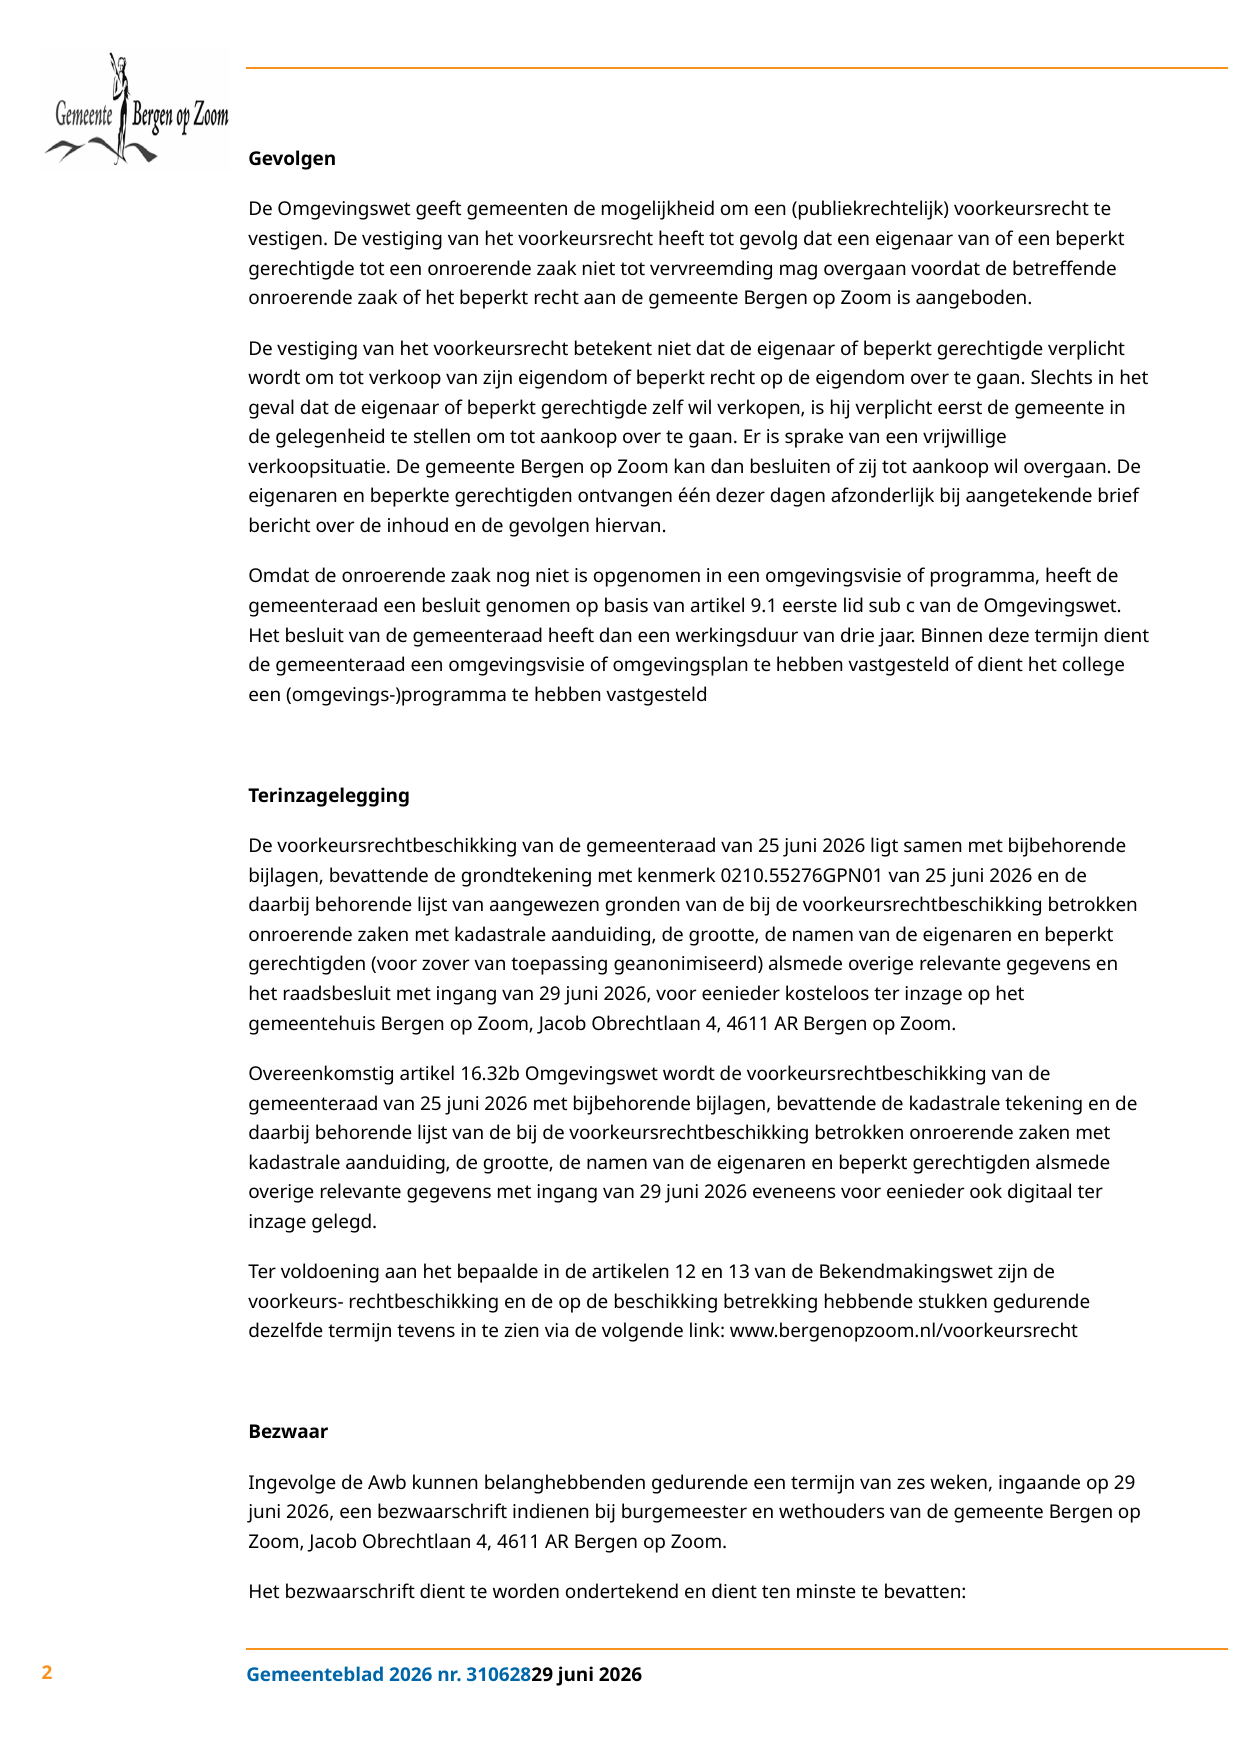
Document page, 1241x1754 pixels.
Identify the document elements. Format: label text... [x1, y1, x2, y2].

picture [41, 47, 231, 172]
text Het bezwaarschrift dient te worden ondertekend en dient ten minste te bevatten: [248, 1578, 1152, 1604]
text Overeenkomstig artikel 16.32b Omgevingswet wordt de voorkeursrechtbeschikking van de gemeenteraad van 25 juni 2026 met bijbehorende bijlagen, bevattende de kadastrale tekening en de daarbij behorende lijst van de bij de voorkeursrechtbeschikking betrokken onroerende zaken met kadastrale aanduiding, de grootte, de namen van de eigenaren en beperkt gerechtigden alsmede overige relevante gegevens met ingang van 29 juni 2026 eveneens voor eenieder ook digitaal ter inzage gelegd. [248, 1060, 1152, 1234]
text De voorkeursrechtbeschikking van de gemeenteraad van 25 juni 2026 ligt samen met bijbehorende bijlagen, bevattende de grondtekening met kenmerk 0210.55276GPN01 van 25 juni 2026 en de daarbij behorende lijst van aangewezen gronden van de bij de voorkeursrechtbeschikking betrokken onroerende zaken met kadastrale aanduiding, de grootte, de namen van de eigenaren en beperkt gerechtigden (voor zover van toepassing geanonimiseerd) alsmede overige relevante gegevens en het raadsbesluit met ingang van 29 juni 2026, voor eenieder kosteloos ter inzage op het gemeentehuis Bergen op Zoom, Jacob Obrechtlaan 4, 4611 AR Bergen op Zoom. [248, 832, 1152, 1036]
text Omdat de onroerende zaak nog niet is opgenomen in een omgevingsvisie of programma, heeft de gemeenteraad een besluit genomen op basis van artikel 9.1 eerste lid sub c van de Omgevingswet. Het besluit van de gemeenteraad heeft dan een werkingsduur van drie jaar. Binnen deze termijn dient de gemeenteraad een omgevingsvisie of omgevingsplan te hebben vastgesteld of dient het college een (omgevings-)programma te hebben vastgesteld [248, 563, 1152, 707]
text Bezwaar [248, 1418, 1152, 1444]
text Gevolgen [248, 145, 1152, 171]
text De vestiging van het voorkeursrecht betekent niet dat de eigenaar of beperkt gerechtigde verplicht wordt om tot verkoop van zijn eigendom of beperkt recht op de eigendom over te gaan. Slechts in het geval dat de eigenaar of beperkt gerechtigde zelf wil verkopen, is hij verplicht eerst de gemeente in de gelegenheid te stellen om tot aankoop over te gaan. Er is sprake van een vrijwillige verkoopsituatie. De gemeente Bergen op Zoom kan dan besluiten of zij tot aankoop wil overgaan. De eigenaren en beperkte gerechtigden ontvangen één dezer dagen afzonderlijk bij aangetekende brief bericht over de inhoud en de gevolgen hiervan. [248, 335, 1152, 538]
text De Omgevingswet geeft gemeenten de mogelijkheid om een (publiekrechtelijk) voorkeursrecht te vestigen. De vestiging van het voorkeursrecht heeft tot gevolg dat een eigenaar van of een beperkt gerechtigde tot een onroerende zaak niet tot vervreemding mag overgaan voordat de betreffende onroerende zaak of het beperkt recht aan de gemeente Bergen op Zoom is aangeboden. [248, 196, 1152, 310]
text Ingevolge de Awb kunnen belanghebbenden gedurende een termijn van zes weken, ingaande op 29 juni 2026, een bezwaarschrift indienen bij burgemeester en wethouders van de gemeente Bergen op Zoom, Jacob Obrechtlaan 4, 4611 AR Bergen op Zoom. [248, 1469, 1152, 1554]
text Ter voldoening aan het bepaalde in de artikelen 12 en 13 van de Bekendmakingswet zijn de voorkeurs- rechtbeschikking en de op de beschikking betrekking hebbende stukken gedurende dezelfde termijn tevens in te zien via de volgende link: www.bergenopzoom.nl/voorkeursrecht [248, 1258, 1152, 1343]
text Terinzagelegging [248, 782, 1152, 808]
